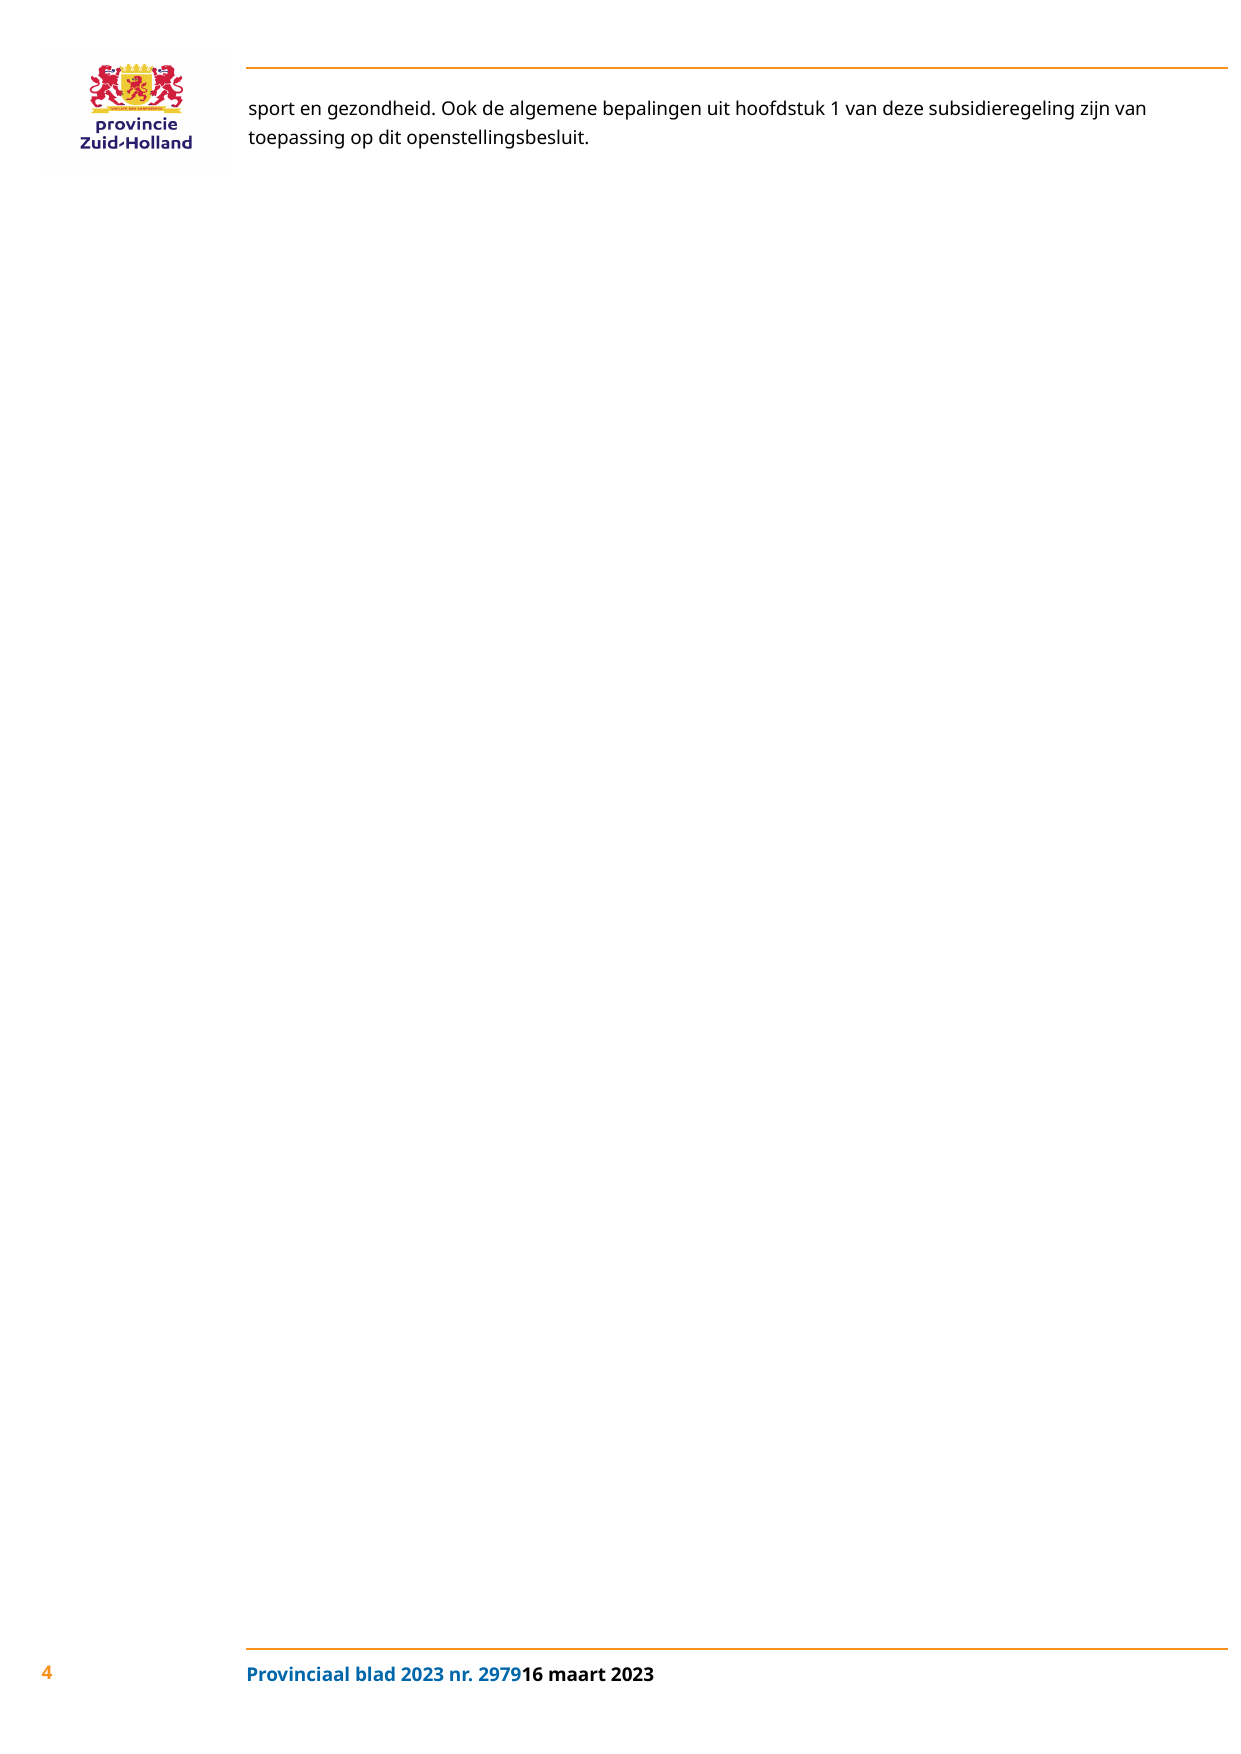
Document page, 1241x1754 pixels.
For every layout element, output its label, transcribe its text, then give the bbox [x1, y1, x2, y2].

picture [41, 47, 231, 172]
text sport en gezondheid. Ook de algemene bepalingen uit hoofdstuk 1 van deze subsidieregeling zijn van toepassing op dit openstellingsbesluit. [248, 95, 1152, 150]
